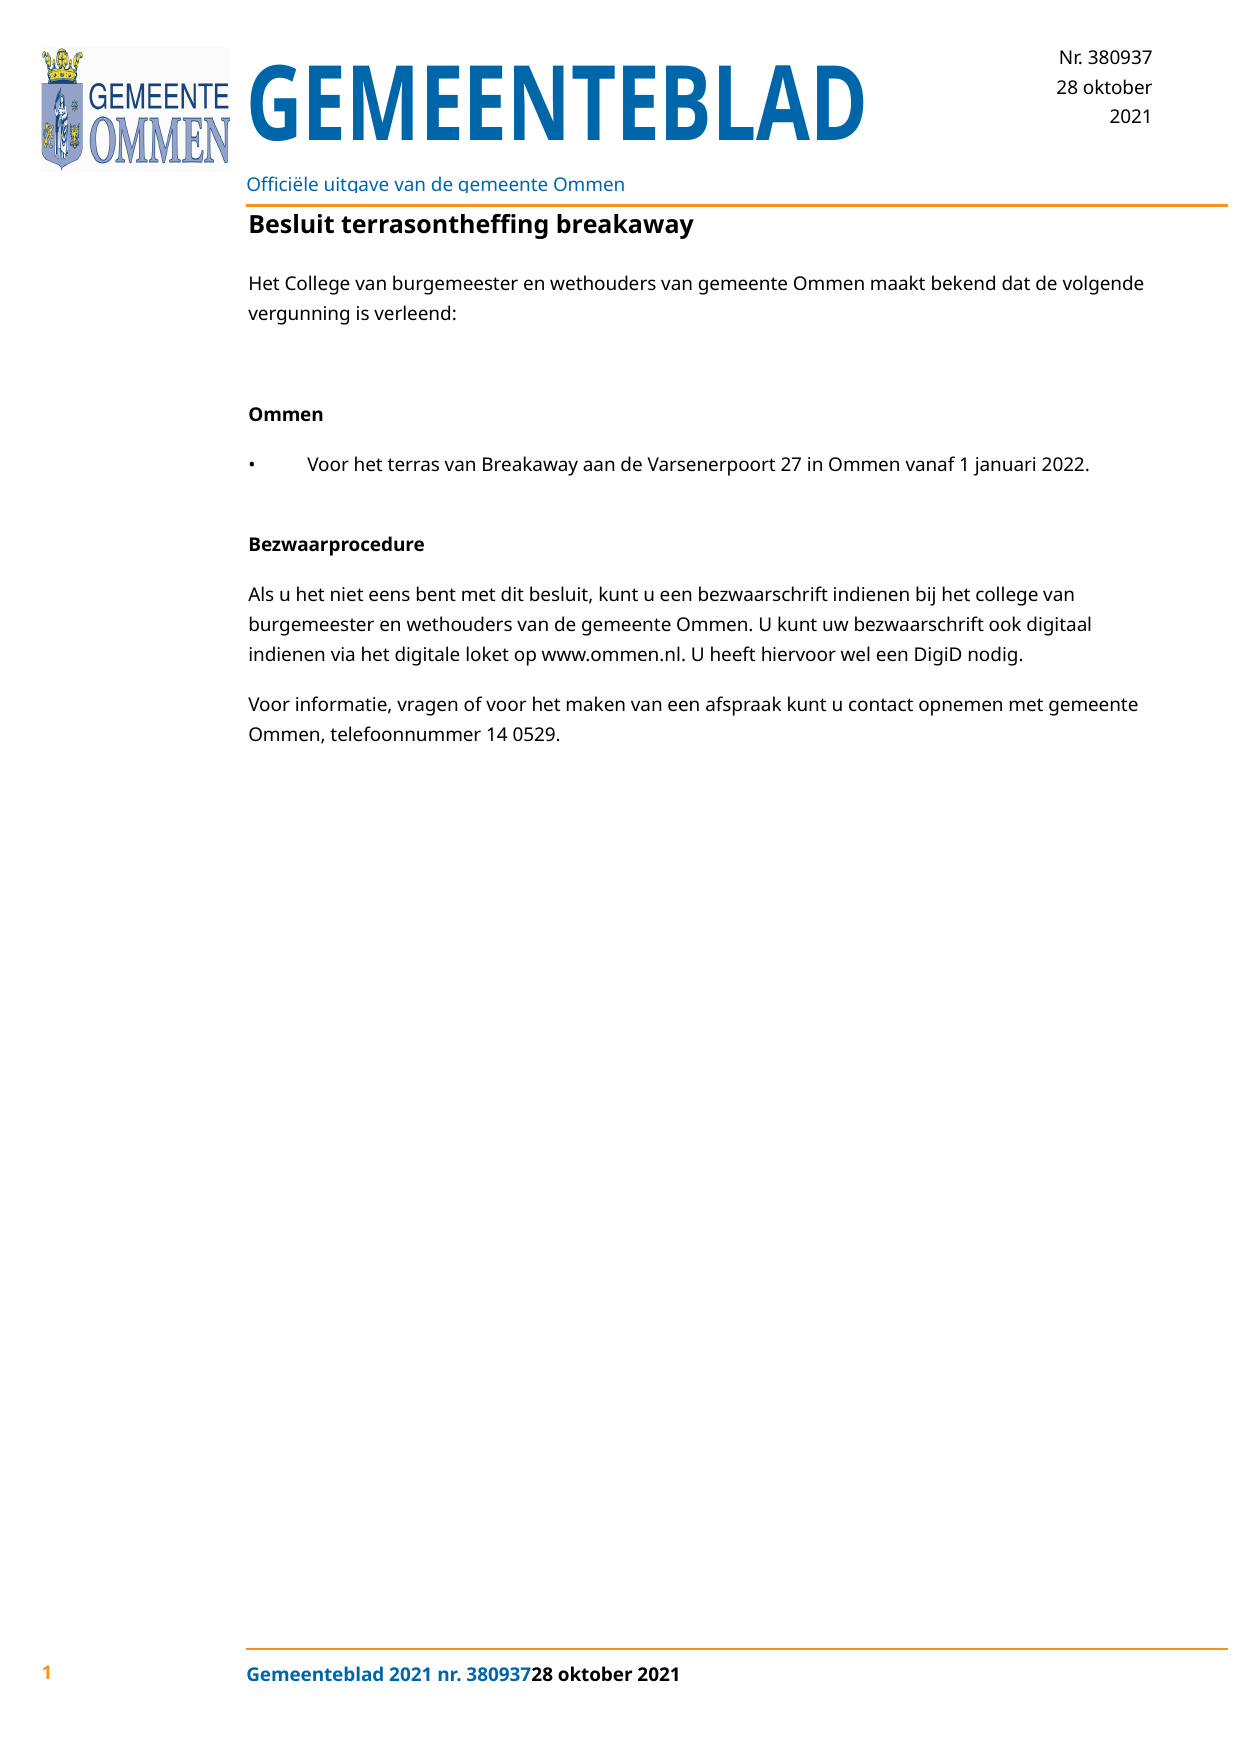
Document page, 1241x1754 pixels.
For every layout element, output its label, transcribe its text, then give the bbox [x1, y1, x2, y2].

text Als u het niet eens bent met dit besluit, kunt u een bezwaarschrift indienen bij het college van burgemeester en wethouders van de gemeente Ommen. U kunt uw bezwaarschrift ook digitaal indienen via het digitale loket op www.ommen.nl. U heeft hiervoor wel een DigiD nodig. [248, 582, 1152, 666]
text Ommen [248, 401, 1152, 426]
text Voor informatie, vragen of voor het maken van een afspraak kunt u contact opnemen met gemeente Ommen, telefoonnummer 14 0529. [248, 691, 1152, 746]
text Het College van burgemeester en wethouders van gemeente Ommen maakt bekend dat de volgende vergunning is verleend: [248, 270, 1152, 326]
text Bezwaarprocedure [248, 531, 1152, 557]
text Besluit terrasontheffing breakaway [248, 207, 1152, 241]
list Voor het terras van Breakaway aan de Varsenerpoort 27 in Ommen vanaf 1 januari 2022. [248, 451, 1152, 477]
picture [41, 47, 231, 172]
